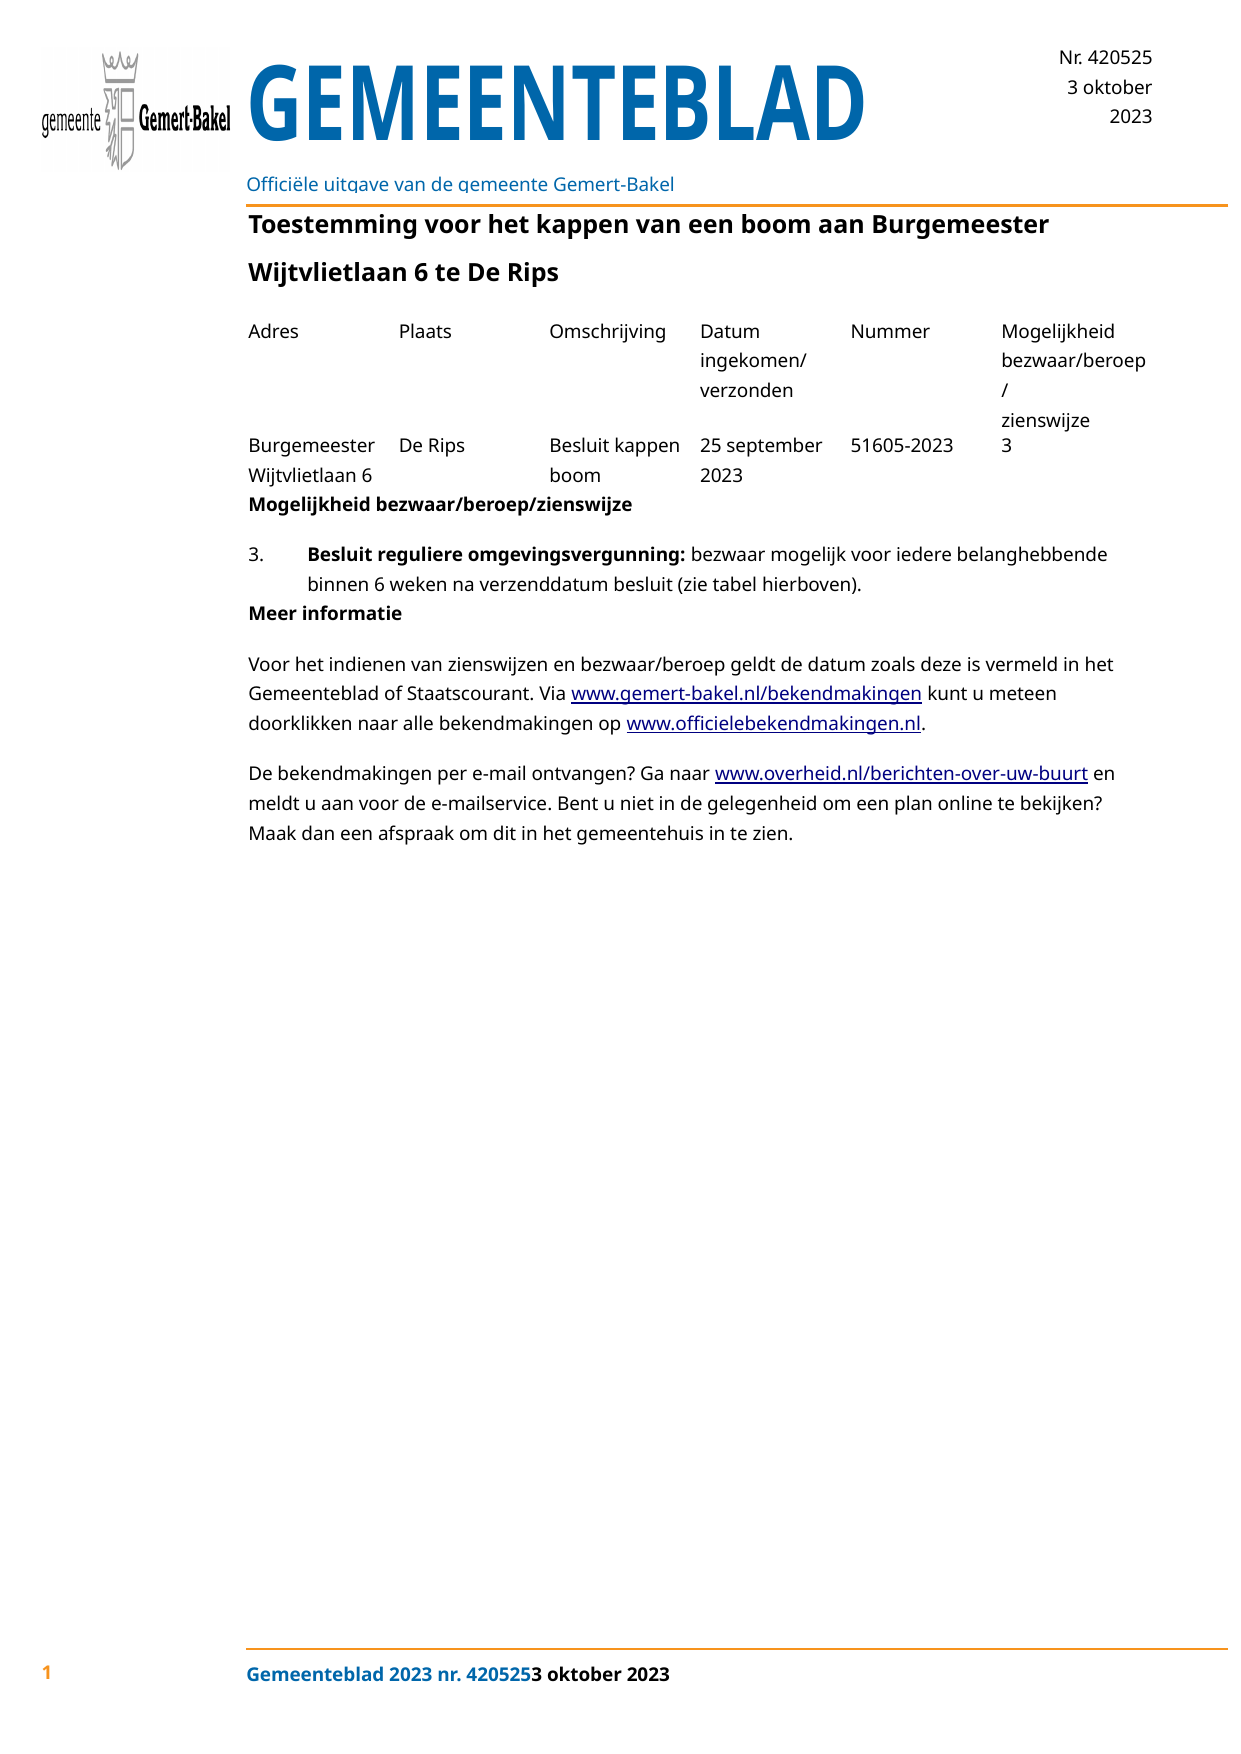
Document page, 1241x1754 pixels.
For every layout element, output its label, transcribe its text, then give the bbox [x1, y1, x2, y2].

text Toestemming voor het kappen van een boom aan Burgemeester Wijtvlietlaan 6 te De Rips [248, 207, 1152, 288]
table_cell 3 [1001, 433, 1152, 488]
text Mogelijkheid bezwaar/beroep/zienswijze [248, 491, 1152, 517]
table_header Mogelijkheid bezwaar/beroep/ zienswijze [1001, 318, 1152, 432]
list Besluit reguliere omgevingsvergunning: bezwaar mogelijk voor iedere belanghebbende binnen 6 weken na verzenddatum besluit (zie tabel hierboven). [248, 541, 1152, 597]
table_header Plaats [399, 318, 549, 432]
table_header Adres [248, 318, 398, 432]
table_cell De Rips [399, 433, 549, 488]
table_cell Besluit kappen boom [549, 433, 700, 488]
table_cell Burgemeester Wijtvlietlaan 6 [248, 433, 398, 488]
text Meer informatie [248, 601, 1152, 626]
text De bekendmakingen per e-mail ontvangen? Ga naar www.overheid.nl/berichten-over-uw-buurt en meldt u aan voor de e-mailservice. Bent u niet in de gelegenheid om een plan online te bekijken? Maak dan een afspraak om dit in het gemeentehuis in te zien. [248, 761, 1152, 846]
table_header Datum ingekomen/ verzonden [700, 318, 850, 432]
text Voor het indienen van zienswijzen en bezwaar/beroep geldt de datum zoals deze is vermeld in het Gemeenteblad of Staatscourant. Via www.gemert-bakel.nl/bekendmakingen kunt u meteen doorklikken naar alle bekendmakingen op www.officielebekendmakingen.nl. [248, 651, 1152, 736]
table_cell 51605-2023 [850, 433, 1001, 488]
table_header Omschrijving [549, 318, 700, 432]
picture [41, 47, 231, 172]
table_cell 25 september 2023 [700, 433, 850, 488]
table_header Nummer [850, 318, 1001, 432]
